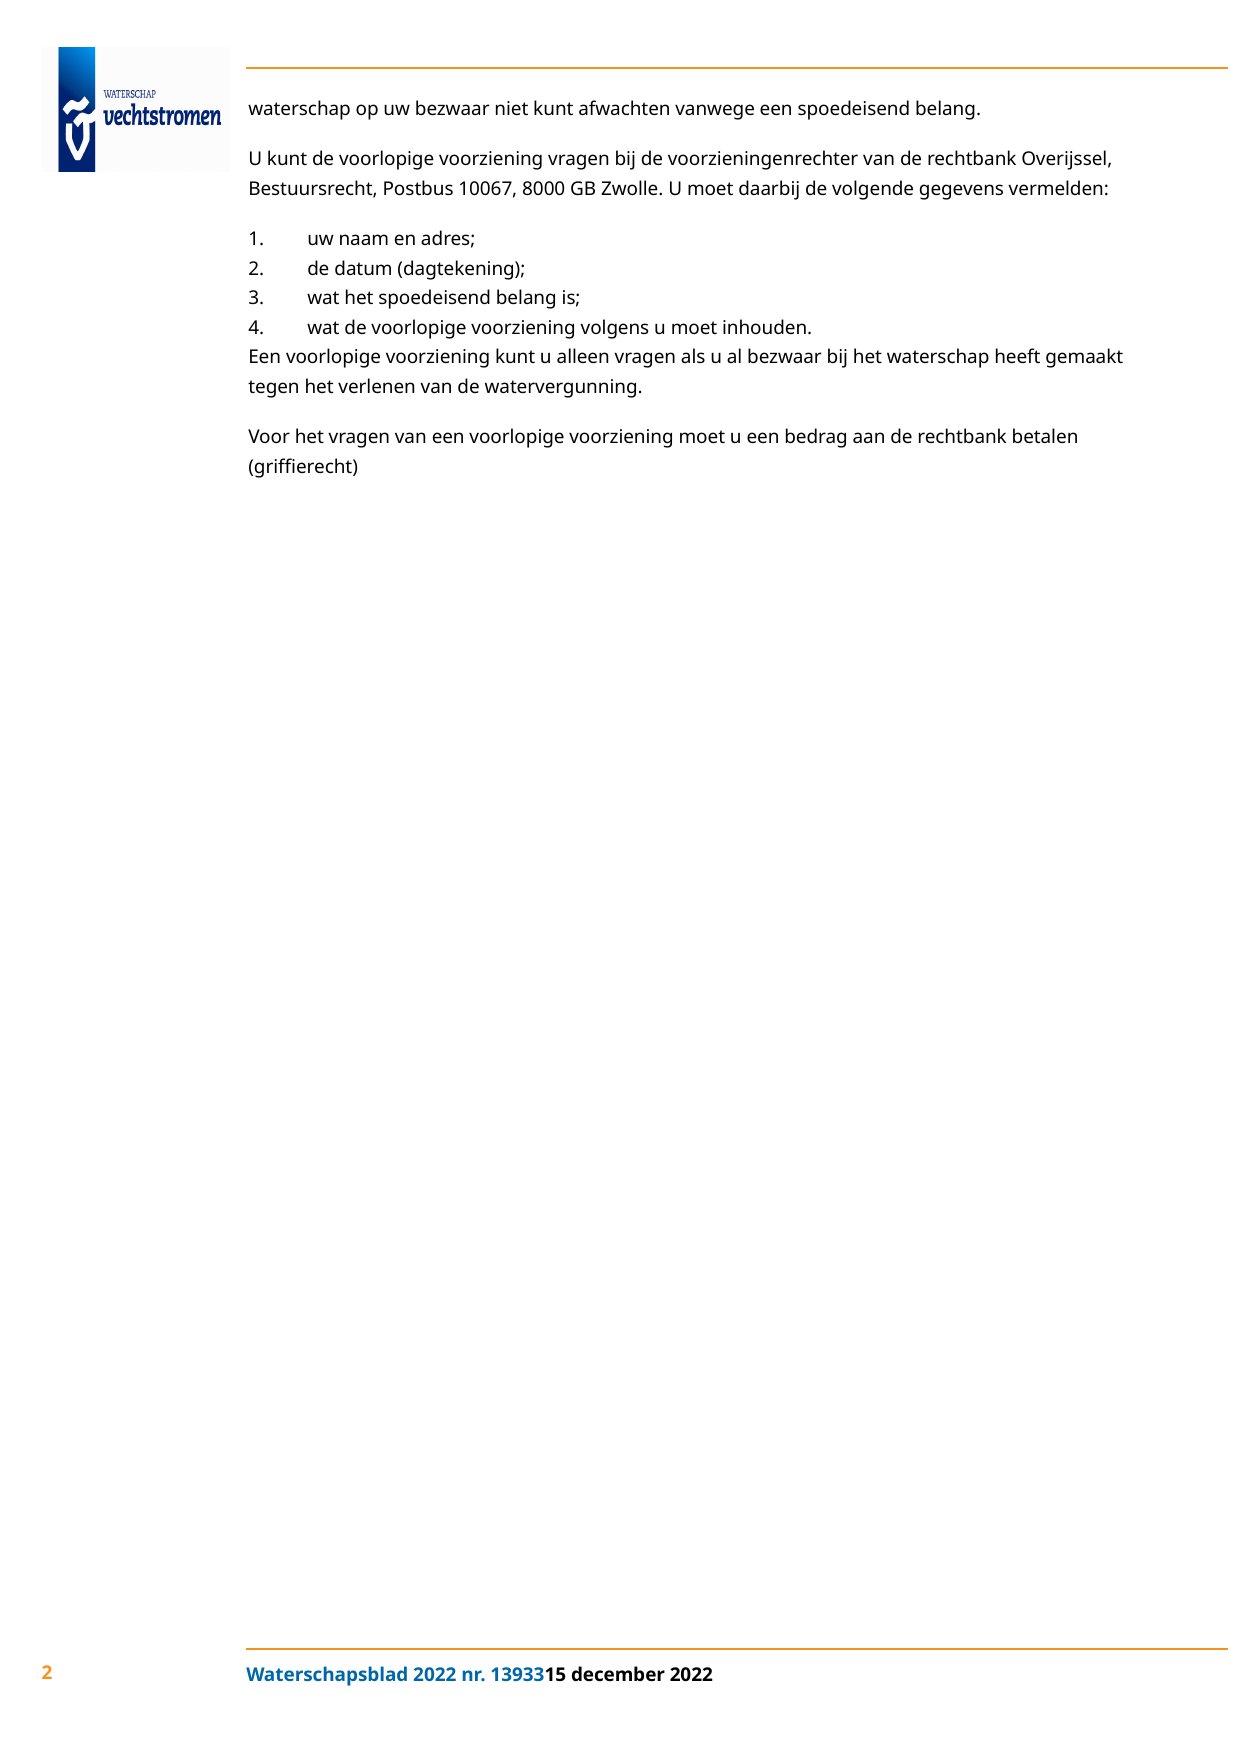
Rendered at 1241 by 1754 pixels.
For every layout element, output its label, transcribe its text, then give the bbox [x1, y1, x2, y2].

list de datum (dagtekening); [248, 255, 1152, 281]
list wat de voorlopige voorziening volgens u moet inhouden. [248, 314, 1152, 340]
text U kunt de voorlopige voorziening vragen bij de voorzieningenrechter van de rechtbank Overijssel, Bestuursrecht, Postbus 10067, 8000 GB Zwolle. U moet daarbij de volgende gegevens vermelden: [248, 145, 1152, 201]
text Een voorlopige voorziening kunt u alleen vragen als u al bezwaar bij het waterschap heeft gemaakt tegen het verlenen van de watervergunning. [248, 343, 1152, 399]
list uw naam en adres; [248, 225, 1152, 251]
text waterschap op uw bezwaar niet kunt afwachten vanwege een spoedeisend belang. [248, 95, 1152, 121]
list wat het spoedeisend belang is; [248, 284, 1152, 310]
text Voor het vragen van een voorlopige voorziening moet u een bedrag aan de rechtbank betalen (griffierecht) [248, 423, 1152, 479]
picture [41, 47, 231, 172]
